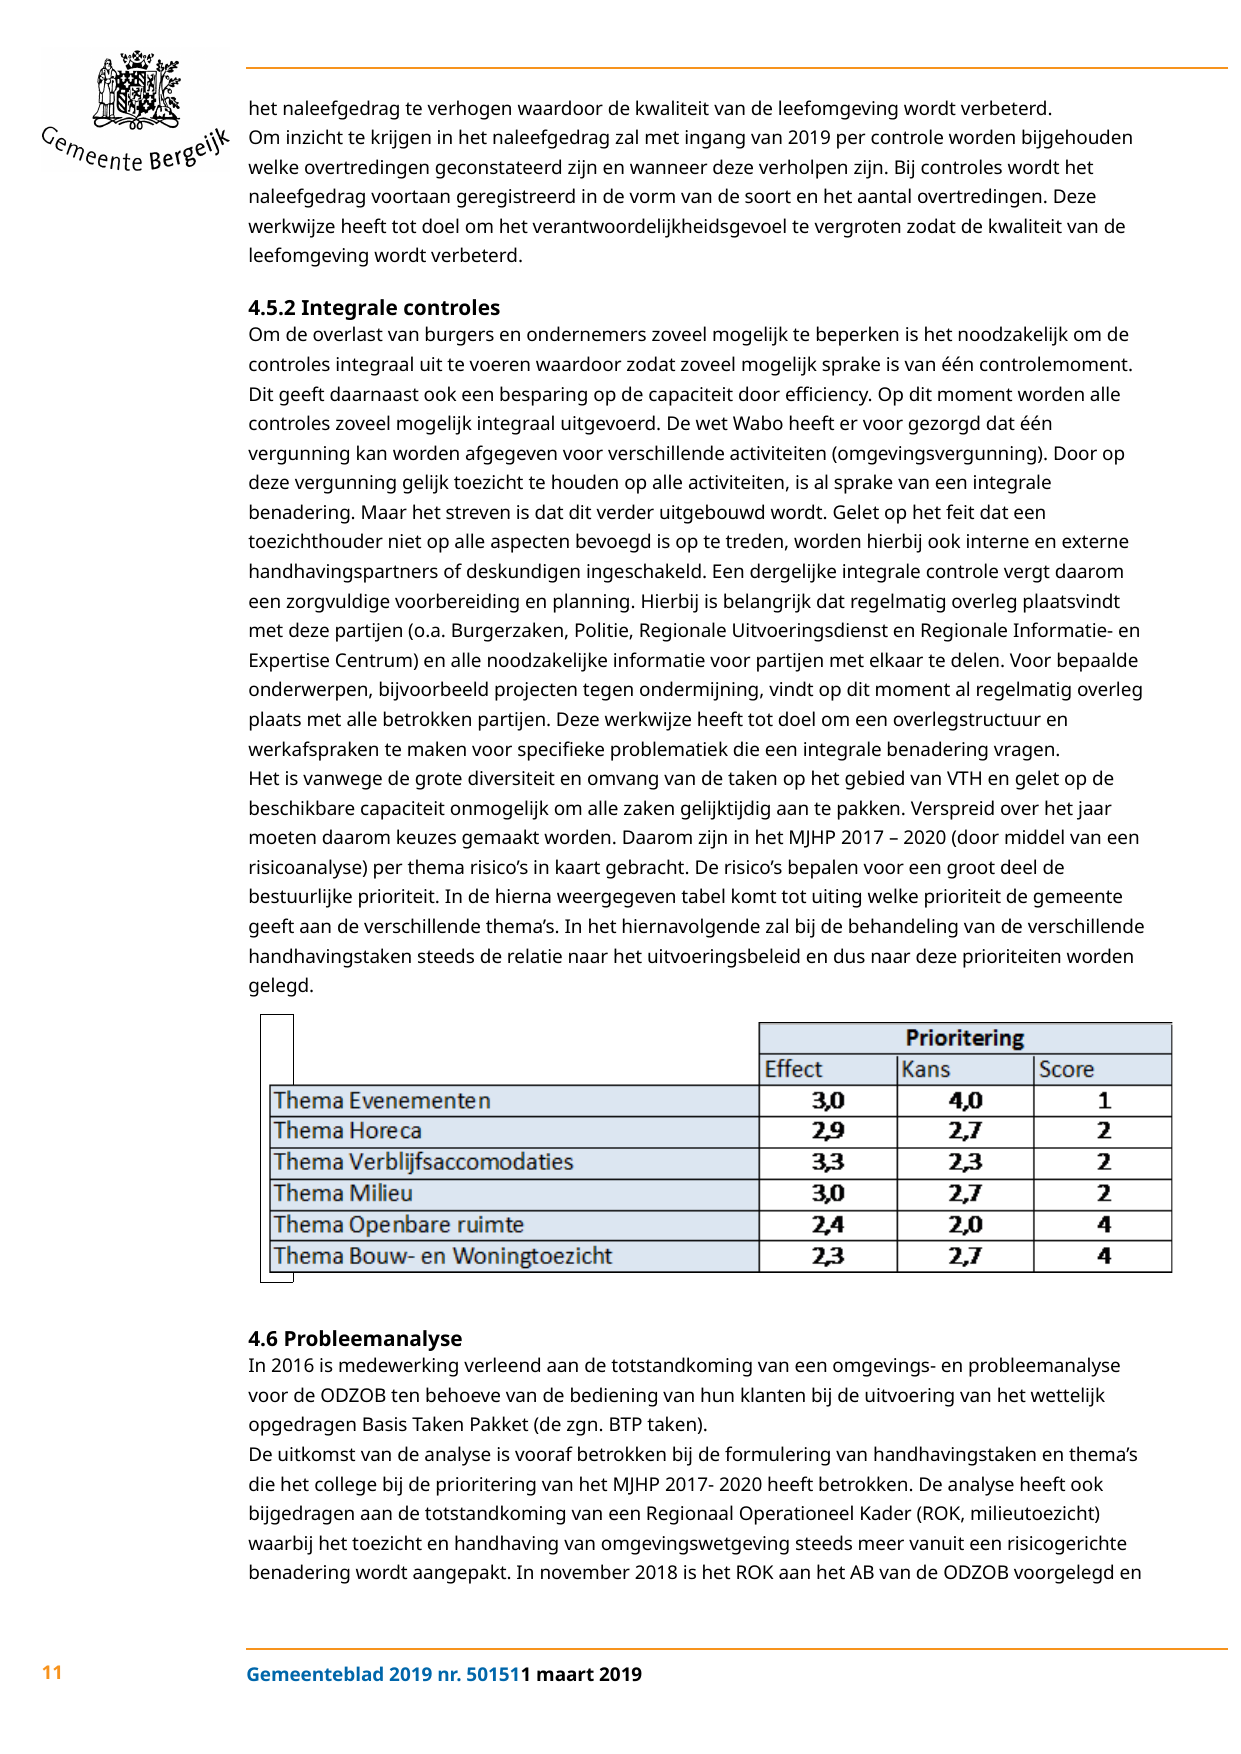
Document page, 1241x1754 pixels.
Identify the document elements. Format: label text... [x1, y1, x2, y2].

text het naleefgedrag te verhogen waardoor de kwaliteit van de leefomgeving wordt verbeterd. [248, 95, 1152, 121]
text 4.6 Probleemanalyse [248, 1324, 1152, 1352]
text In 2016 is medewerking verleend aan de totstandkoming van een omgevings- en probleemanalyse voor de ODZOB ten behoeve van de bediening van hun klanten bij de uitvoering van het wettelijk opgedragen Basis Taken Pakket (de zgn. BTP taken). [248, 1352, 1152, 1437]
text Het is vanwege de grote diversiteit en omvang van de taken op het gebied van VTH en gelet op de beschikbare capaciteit onmogelijk om alle zaken gelijktijdig aan te pakken. Verspreid over het jaar moeten daarom keuzes gemaakt worden. Daarom zijn in het MJHP 2017 – 2020 (door middel van een risicoanalyse) per thema risico’s in kaart gebracht. De risico’s bepalen voor een groot deel de bestuurlijke prioriteit. In de hierna weergegeven tabel komt tot uiting welke prioriteit de gemeente geeft aan de verschillende thema’s. In het hiernavolgende zal bij de behandeling van de verschillende handhavingstaken steeds de relatie naar het uitvoeringsbeleid en dus naar deze prioriteiten worden gelegd. [248, 765, 1152, 998]
text 4.5.2 Integrale controles [248, 293, 1152, 322]
text Om inzicht te krijgen in het naleefgedrag zal met ingang van 2019 per controle worden bijgehouden welke overtredingen geconstateerd zijn en wanneer deze verholpen zijn. Bij controles wordt het naleefgedrag voortaan geregistreerd in de vorm van de soort en het aantal overtredingen. Deze werkwijze heeft tot doel om het verantwoordelijkheidsgevoel te vergroten zodat de kwaliteit van de leefomgeving wordt verbeterd. [248, 124, 1152, 268]
text Om de overlast van burgers en ondernemers zoveel mogelijk te beperken is het noodzakelijk om de controles integraal uit te voeren waardoor zodat zoveel mogelijk sprake is van één controlemoment. Dit geeft daarnaast ook een besparing op de capaciteit door efficiency. Op dit moment worden alle controles zoveel mogelijk integraal uitgevoerd. De wet Wabo heeft er voor gezorgd dat één vergunning kan worden afgegeven voor verschillende activiteiten (omgevingsvergunning). Door op deze vergunning gelijk toezicht te houden op alle activiteiten, is al sprake van een integrale benadering. Maar het streven is dat dit verder uitgebouwd wordt. Gelet op het feit dat een toezichthouder niet op alle aspecten bevoegd is op te treden, worden hierbij ook interne en externe handhavingspartners of deskundigen ingeschakeld. Een dergelijke integrale controle vergt daarom een zorgvuldige voorbereiding en planning. Hierbij is belangrijk dat regelmatig overleg plaatsvindt met deze partijen (o.a. Burgerzaken, Politie, Regionale Uitvoeringsdienst en Regionale Informatie- en Expertise Centrum) en alle noodzakelijke informatie voor partijen met elkaar te delen. Voor bepaalde onderwerpen, bijvoorbeeld projecten tegen ondermijning, vindt op dit moment al regelmatig overleg plaats met alle betrokken partijen. Deze werkwijze heeft tot doel om een overlegstructuur en werkafspraken te maken voor specifieke problematiek die een integrale benadering vragen. [248, 322, 1152, 761]
picture [268, 1022, 1173, 1273]
text De uitkomst van de analyse is vooraf betrokken bij de formulering van handhavingstaken en thema’s die het college bij de prioritering van het MJHP 2017- 2020 heeft betrokken. De analyse heeft ook bijgedragen aan de totstandkoming van een Regionaal Operationeel Kader (ROK, milieutoezicht) waarbij het toezicht en handhaving van omgevingswetgeving steeds meer vanuit een risicogerichte benadering wordt aangepakt. In november 2018 is het ROK aan het AB van de ODZOB voorgelegd en [248, 1441, 1152, 1585]
picture [41, 47, 231, 172]
